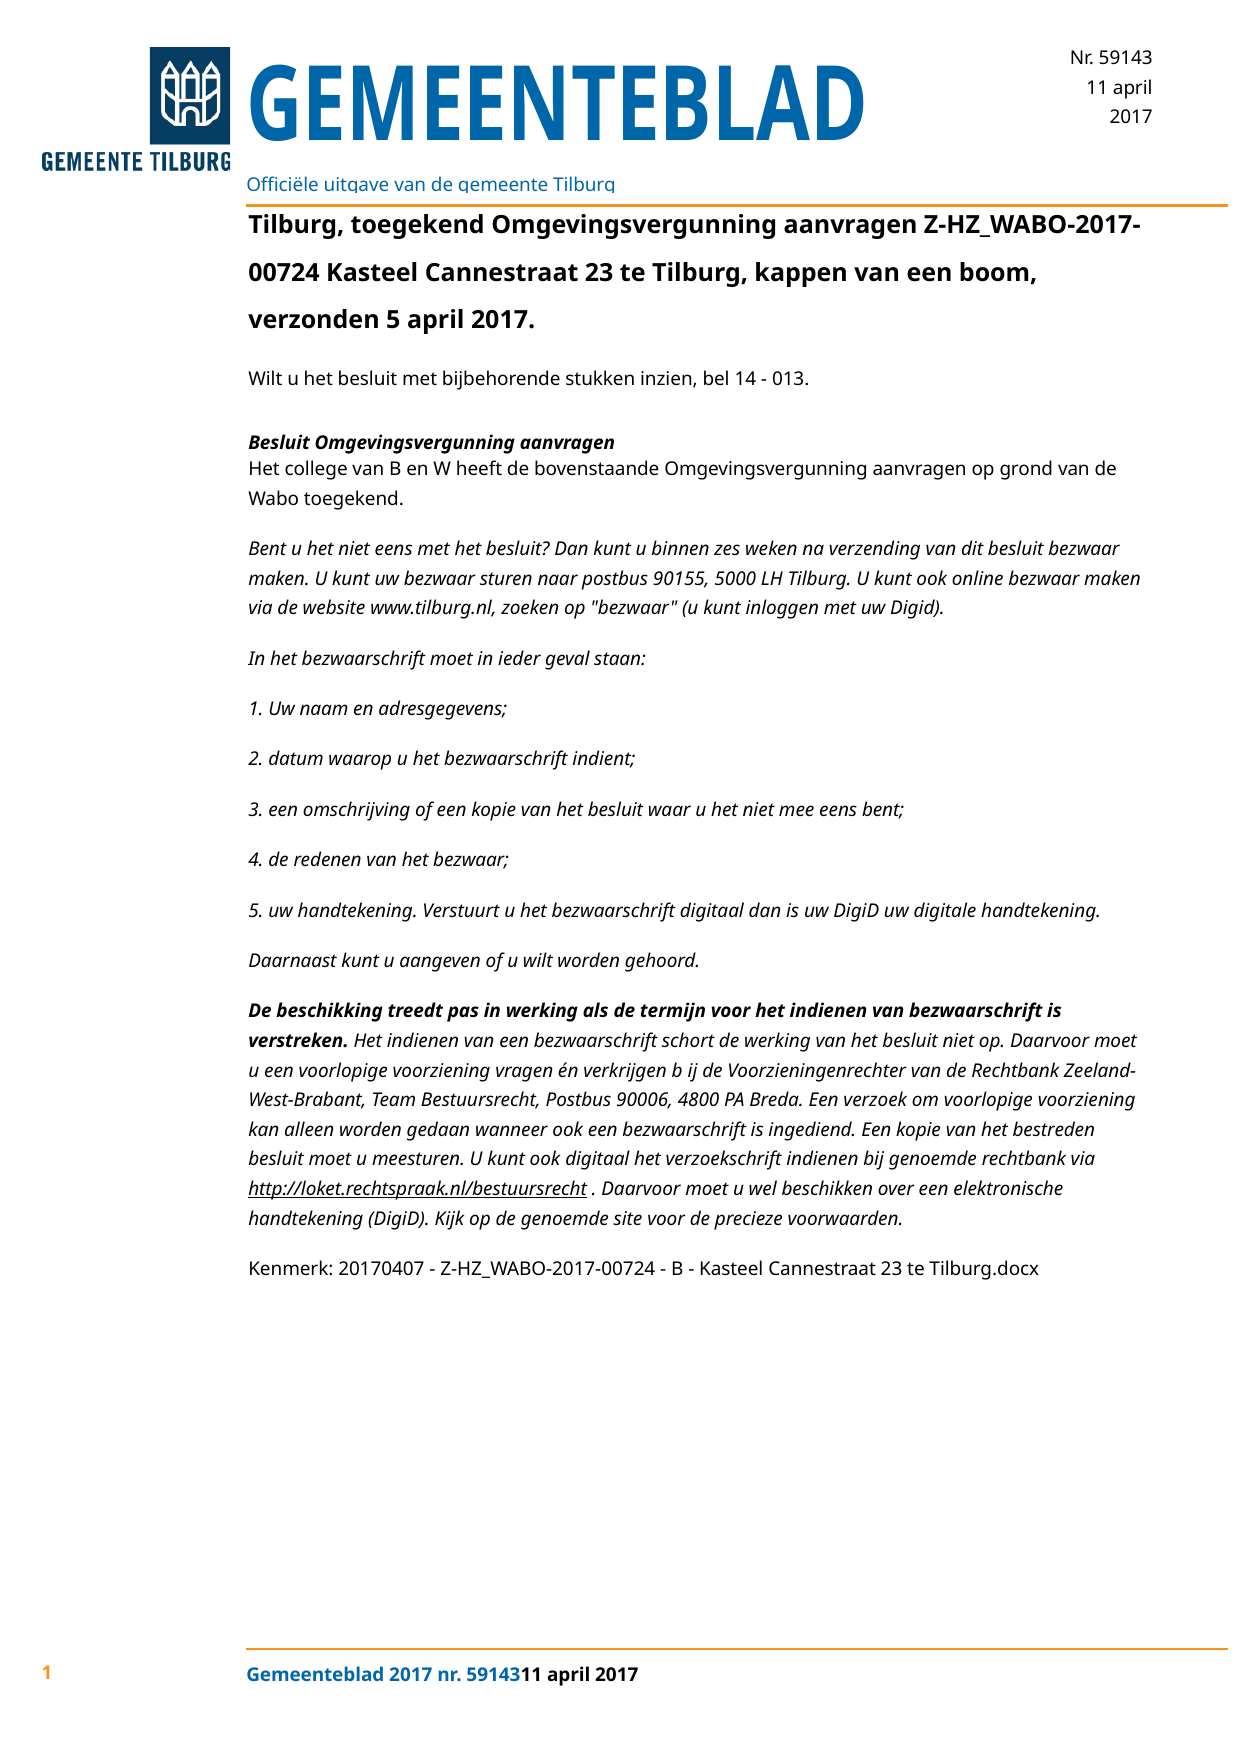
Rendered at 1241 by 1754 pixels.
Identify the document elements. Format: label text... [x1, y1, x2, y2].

text 2. datum waarop u het bezwaarschrift indient; [248, 746, 1152, 771]
text Wilt u het besluit met bijbehorende stukken inzien, bel 14 - 013. [248, 366, 1152, 391]
picture [41, 47, 231, 172]
text 1. Uw naam en adresgegevens; [248, 695, 1152, 721]
text Besluit Omgevingsvergunning aanvragen [248, 429, 1152, 455]
text Kenmerk: 20170407 - Z-HZ_WABO-2017-00724 - B - Kasteel Cannestraat 23 te Tilburg.docx [248, 1255, 1152, 1281]
text 4. de redenen van het bezwaar; [248, 846, 1152, 872]
text 3. een omschrijving of een kopie van het besluit waar u het niet mee eens bent; [248, 796, 1152, 822]
text In het bezwaarschrift moet in ieder geval staan: [248, 645, 1152, 671]
text Bent u het niet eens met het besluit? Dan kunt u binnen zes weken na verzending van dit besluit bezwaar maken. U kunt uw bezwaar sturen naar postbus 90155, 5000 LH Tilburg. U kunt ook online bezwaar maken via de website www.tilburg.nl, zoeken op "bezwaar" (u kunt inloggen met uw Digid). [248, 535, 1152, 620]
text De beschikking treedt pas in werking als de termijn voor het indienen van bezwaarschrift is verstreken. Het indienen van een bezwaarschrift schort de werking van het besluit niet op. Daarvoor moet u een voorlopige voorziening vragen én verkrijgen b ij de Voorzieningenrechter van de Rechtbank Zeeland-West-Brabant, Team Bestuursrecht, Postbus 90006, 4800 PA Breda. Een verzoek om voorlopige voorziening kan alleen worden gedaan wanneer ook een bezwaarschrift is ingediend. Een kopie van het bestreden besluit moet u meesturen. U kunt ook digitaal het verzoekschrift indienen bij genoemde rechtbank via http://loket.rechtspraak.nl/bestuursrecht . Daarvoor moet u wel beschikken over een elektronische handtekening (DigiD). Kijk op de genoemde site voor de precieze voorwaarden. [248, 998, 1152, 1231]
text Tilburg, toegekend Omgevingsvergunning aanvragen Z-HZ_WABO-2017-00724 Kasteel Cannestraat 23 te Tilburg, kappen van een boom, verzonden 5 april 2017. [248, 207, 1152, 336]
text Het college van B en W heeft de bovenstaande Omgevingsvergunning aanvragen op grond van de Wabo toegekend. [248, 455, 1152, 511]
text 5. uw handtekening. Verstuurt u het bezwaarschrift digitaal dan is uw DigiD uw digitale handtekening. [248, 897, 1152, 923]
text Daarnaast kunt u aangeven of u wilt worden gehoord. [248, 947, 1152, 973]
